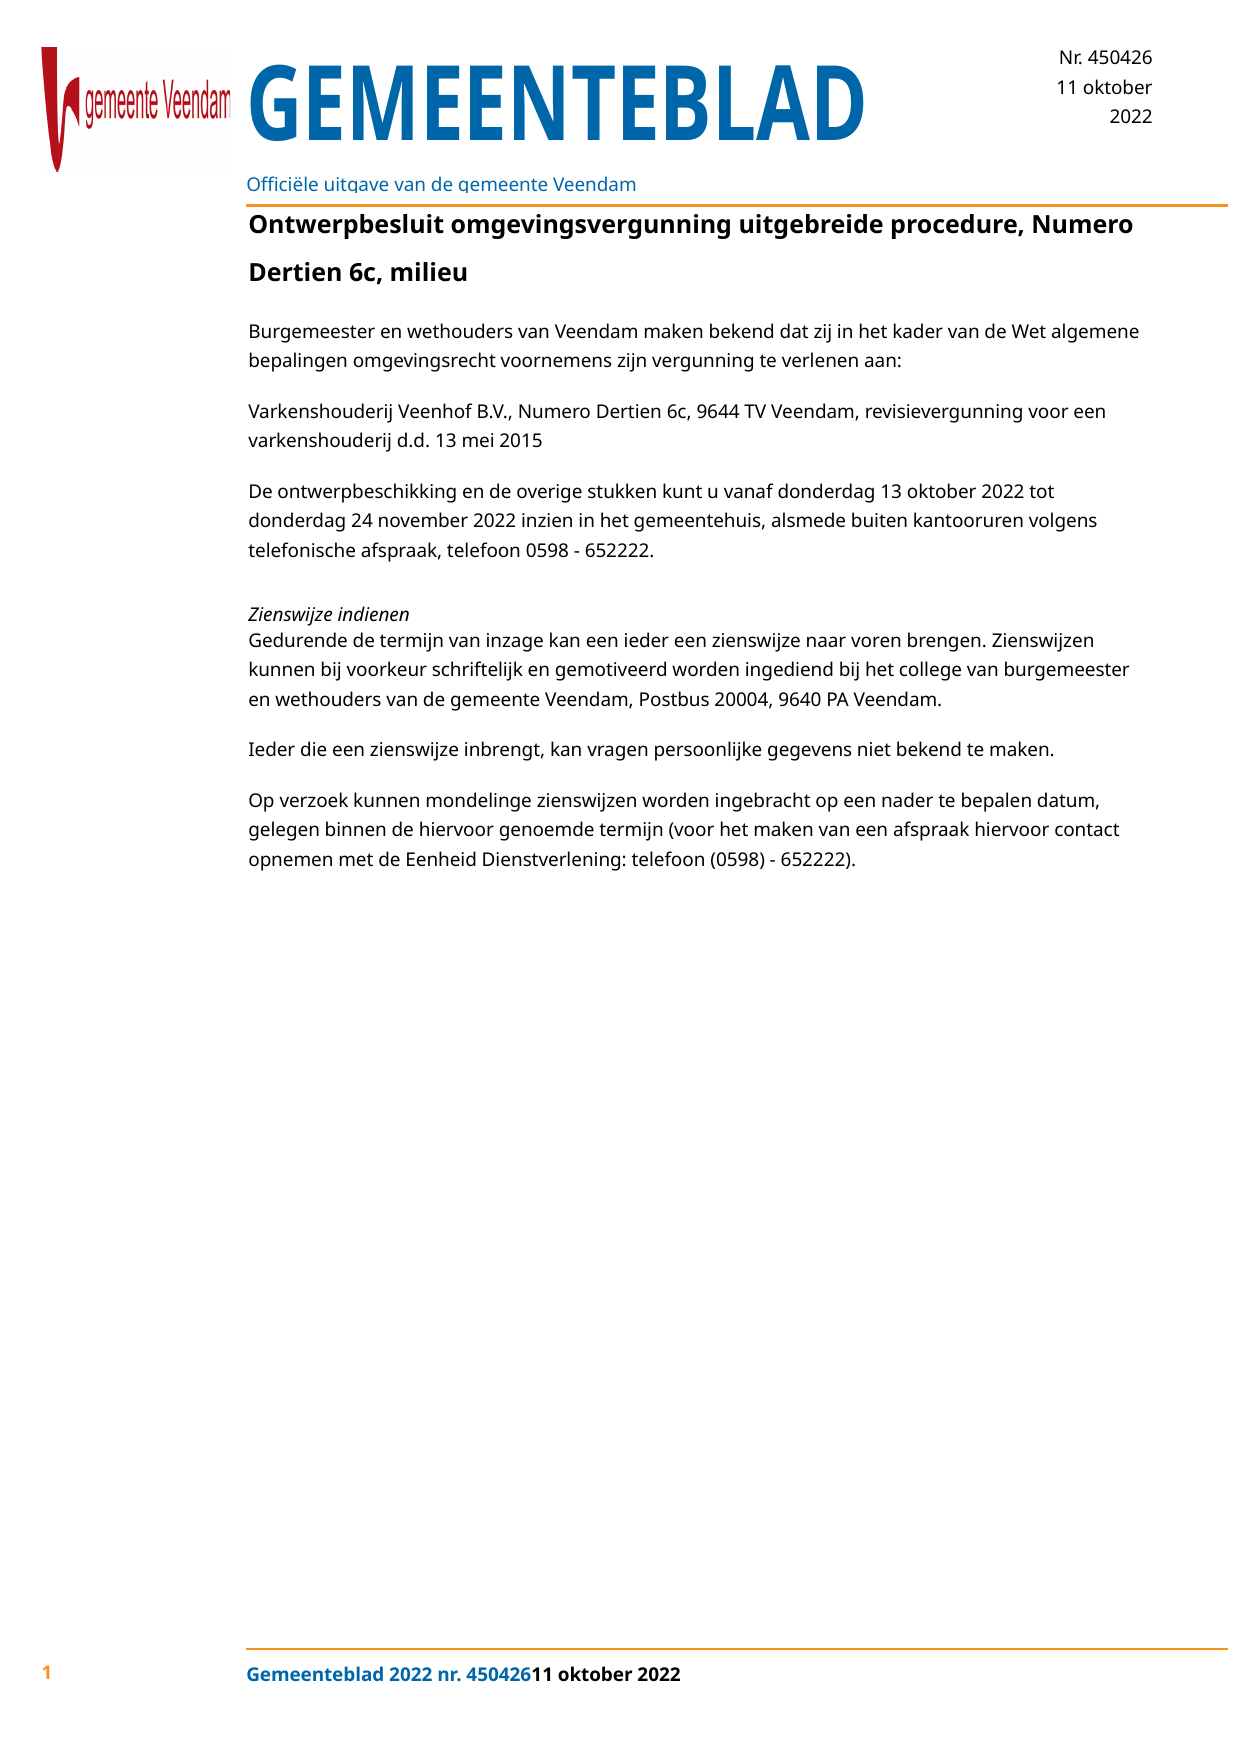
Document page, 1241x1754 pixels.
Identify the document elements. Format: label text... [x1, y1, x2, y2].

picture [41, 47, 231, 172]
text Zienswijze indienen [248, 601, 1152, 627]
text Burgemeester en wethouders van Veendam maken bekend dat zij in het kader van de Wet algemene bepalingen omgevingsrecht voornemens zijn vergunning te verlenen aan: [248, 318, 1152, 373]
text Ieder die een zienswijze inbrengt, kan vragen persoonlijke gegevens niet bekend te maken. [248, 736, 1152, 762]
text Gedurende de termijn van inzage kan een ieder een zienswijze naar voren brengen. Zienswijzen kunnen bij voorkeur schriftelijk en gemotiveerd worden ingediend bij het college van burgemeester en wethouders van de gemeente Veendam, Postbus 20004, 9640 PA Veendam. [248, 627, 1152, 712]
text Ontwerpbesluit omgevingsvergunning uitgebreide procedure, Numero Dertien 6c, milieu [248, 207, 1152, 288]
text De ontwerpbeschikking en de overige stukken kunt u vanaf donderdag 13 oktober 2022 tot donderdag 24 november 2022 inzien in het gemeentehuis, alsmede buiten kantooruren volgens telefonische afspraak, telefoon 0598 - 652222. [248, 478, 1152, 563]
text Op verzoek kunnen mondelinge zienswijzen worden ingebracht op een nader te bepalen datum, gelegen binnen de hiervoor genoemde termijn (voor het maken van een afspraak hiervoor contact opnemen met de Eenheid Dienstverlening: telefoon (0598) - 652222). [248, 787, 1152, 872]
text Varkenshouderij Veenhof B.V., Numero Dertien 6c, 9644 TV Veendam, revisievergunning voor een varkenshouderij d.d. 13 mei 2015 [248, 398, 1152, 453]
